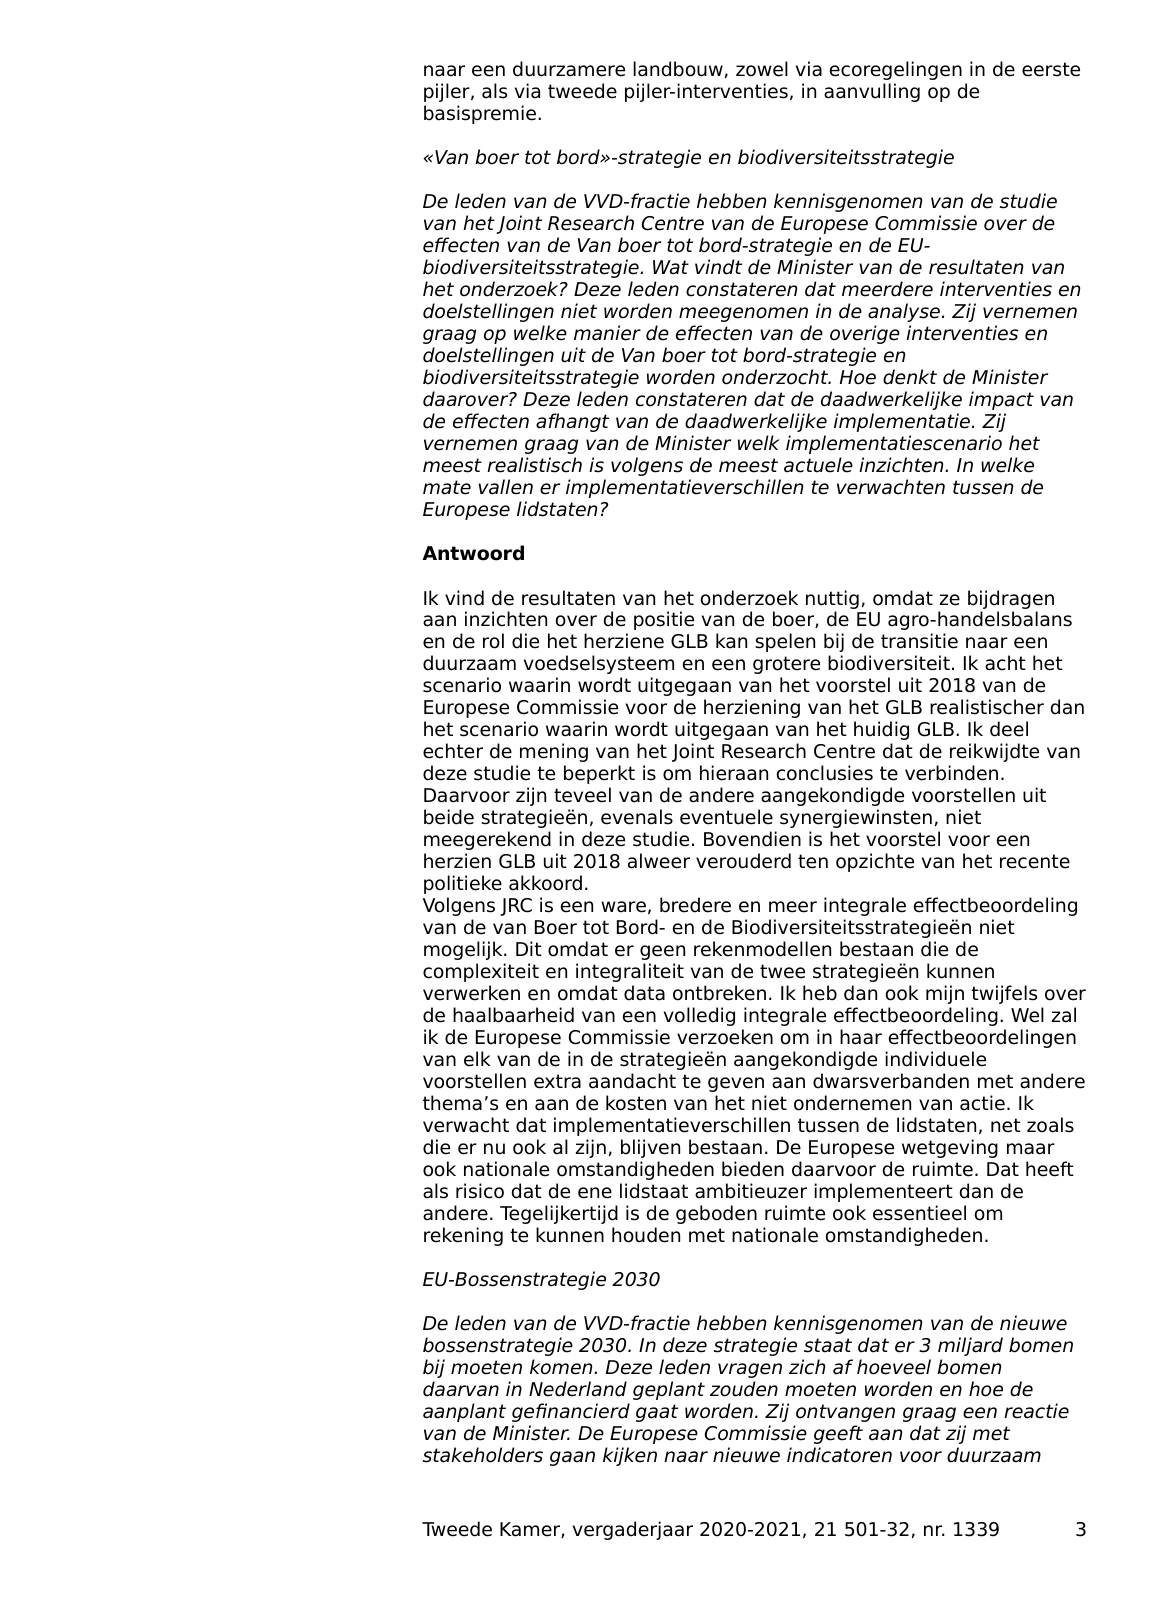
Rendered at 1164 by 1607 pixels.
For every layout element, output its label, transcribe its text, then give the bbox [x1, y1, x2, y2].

subtitle «Van boer tot bord»-strategie en biodiversiteitsstrategie [422, 147, 1087, 169]
text De leden van de VVD-fractie hebben kennisgenomen van de nieuwe bossenstrategie 2030. In deze strategie staat dat er 3 miljard bomen bij moeten komen. Deze leden vragen zich af hoeveel bomen daarvan in Nederland geplant zouden moeten worden en hoe de aanplant gefinancierd gaat worden. Zij ontvangen graag een reactie van de Minister. De Europese Commissie geeft aan dat zij met stakeholders gaan kijken naar nieuwe indicatoren voor duurzaam [422, 1313, 1087, 1467]
text Volgens JRC is een ware, bredere en meer integrale effectbeoordeling van de van Boer tot Bord- en de Biodiversiteitsstrategieën niet mogelijk. Dit omdat er geen rekenmodellen bestaan die de complexiteit en integraliteit van de twee strategieën kunnen verwerken en omdat data ontbreken. Ik heb dan ook mijn twijfels over de haalbaarheid van een volledig integrale effectbeoordeling. Wel zal ik de Europese Commissie verzoeken om in haar effectbeoordelingen van elk van de in de strategieën aangekondigde individuele voorstellen extra aandacht te geven aan dwarsverbanden met andere thema’s en aan de kosten van het niet ondernemen van actie. Ik verwacht dat implementatieverschillen tussen de lidstaten, net zoals die er nu ook al zijn, blijven bestaan. De Europese wetgeving maar ook nationale omstandigheden bieden daarvoor de ruimte. Dat heeft als risico dat de ene lidstaat ambitieuzer implementeert dan de andere. Tegelijkertijd is de geboden ruimte ook essentieel om rekening te kunnen houden met nationale omstandigheden. [422, 895, 1087, 1247]
text Ik vind de resultaten van het onderzoek nuttig, omdat ze bijdragen aan inzichten over de positie van de boer, de EU agro-handelsbalans en de rol die het herziene GLB kan spelen bij de transitie naar een duurzaam voedselsysteem en een grotere biodiversiteit. Ik acht het scenario waarin wordt uitgegaan van het voorstel uit 2018 van de Europese Commissie voor de herziening van het GLB realistischer dan het scenario waarin wordt uitgegaan van het huidig GLB. Ik deel echter de mening van het Joint Research Centre dat de reikwijdte van deze studie te beperkt is om hieraan conclusies te verbinden. Daarvoor zijn teveel van de andere aangekondigde voorstellen uit beide strategieën, evenals eventuele synergiewinsten, niet meegerekend in deze studie. Bovendien is het voorstel voor een herzien GLB uit 2018 alweer verouderd ten opzichte van het recente politieke akkoord. [422, 587, 1087, 895]
text De leden van de VVD-fractie hebben kennisgenomen van de studie van het Joint Research Centre van de Europese Commissie over de effecten van de Van boer tot bord-strategie en de EU-biodiversiteitsstrategie. Wat vindt de Minister van de resultaten van het onderzoek? Deze leden constateren dat meerdere interventies en doelstellingen niet worden meegenomen in de analyse. Zij vernemen graag op welke manier de effecten van de overige interventies en doelstellingen uit de Van boer tot bord-strategie en biodiversiteitsstrategie worden onderzocht. Hoe denkt de Minister daarover? Deze leden constateren dat de daadwerkelijke impact van de effecten afhangt van de daadwerkelijke implementatie. Zij vernemen graag van de Minister welk implementatiescenario het meest realistisch is volgens de meest actuele inzichten. In welke mate vallen er implementatieverschillen te verwachten tussen de Europese lidstaten? [422, 191, 1087, 521]
subtitle Antwoord [422, 543, 1087, 565]
text naar een duurzamere landbouw, zowel via ecoregelingen in de eerste pijler, als via tweede pijler-interventies, in aanvulling op de basispremie. [422, 59, 1087, 125]
subtitle EU-Bossenstrategie 2030 [422, 1269, 1087, 1291]
